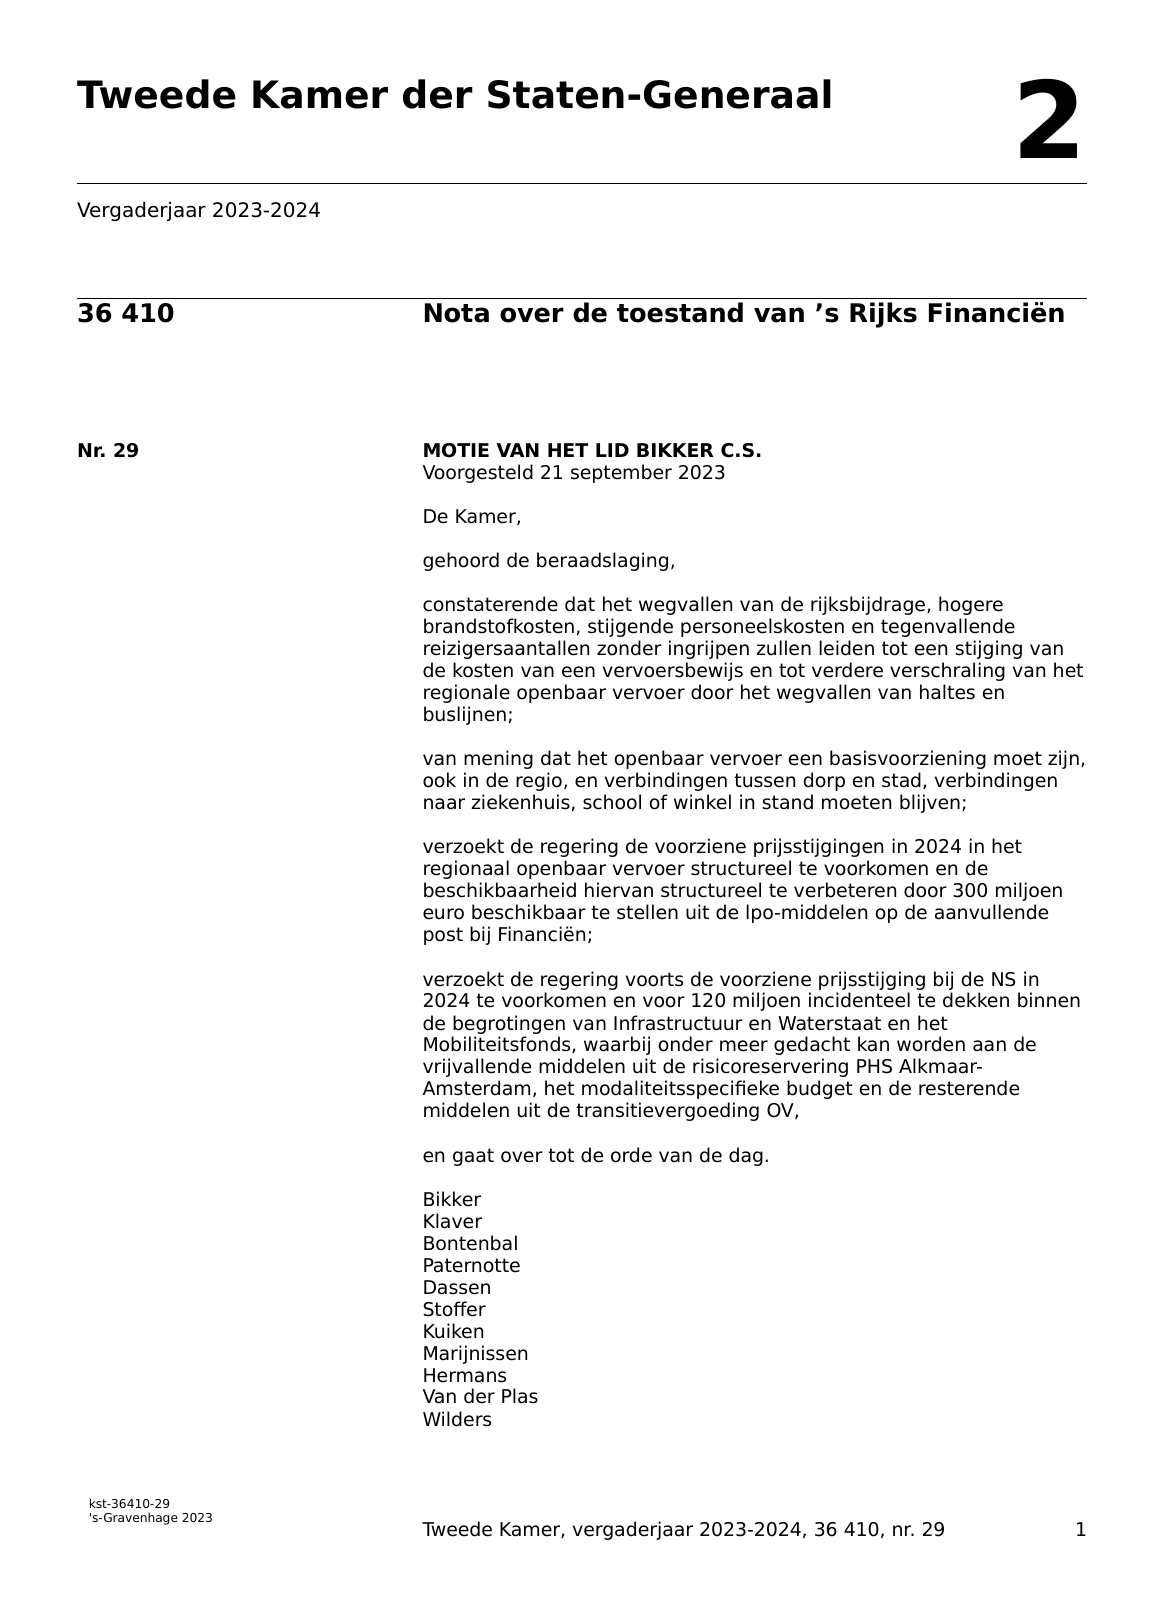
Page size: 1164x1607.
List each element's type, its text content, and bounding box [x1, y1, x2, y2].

text verzoekt de regering voorts de voorziene prijsstijging bij de NS in 2024 te voorkomen en voor 120 miljoen incidenteel te dekken binnen de begrotingen van Infrastructuur en Waterstaat en het Mobiliteitsfonds, waarbij onder meer gedacht kan worden aan de vrijvallende middelen uit de risicoreservering PHS Alkmaar-Amsterdam, het modaliteitsspecifieke budget en de resterende middelen uit de transitievergoeding OV, [422, 968, 1087, 1122]
text Van der Plas [422, 1386, 1087, 1408]
text Stoffer [422, 1298, 1087, 1321]
text Bontenbal [422, 1233, 1087, 1254]
subtitle Nr. 29 MOTIE VAN HET LID BIKKER C.S. [77, 440, 1087, 462]
text 's-Gravenhage 2023 [88, 1511, 323, 1525]
text en gaat over tot de orde van de dag. [422, 1144, 1087, 1166]
subtitle 36 410 Nota over de toestand van ’s Rijks Financiën [77, 299, 1087, 329]
text Voorgesteld 21 september 2023 [422, 462, 1087, 484]
table_header Tweede Kamer der Staten-Generaal [77, 59, 886, 183]
table_cell Vergaderjaar 2023-2024 [77, 184, 1087, 298]
text gehoord de beraadslaging, [422, 550, 1087, 572]
text De Kamer, [422, 506, 1087, 528]
text Paternotte [422, 1254, 1087, 1277]
text Marijnissen [422, 1342, 1087, 1364]
text van mening dat het openbaar vervoer een basisvoorziening moet zijn, ook in de regio, en verbindingen tussen dorp en stad, verbindingen naar ziekenhuis, school of winkel in stand moeten blijven; [422, 748, 1087, 814]
text verzoekt de regering de voorziene prijsstijgingen in 2024 in het regionaal openbaar vervoer structureel te voorkomen en de beschikbaarheid hiervan structureel te verbeteren door 300 miljoen euro beschikbaar te stellen uit de lpo-middelen op de aanvullende post bij Financiën; [422, 836, 1087, 946]
text Wilders [422, 1408, 1087, 1430]
text Bikker [422, 1189, 1087, 1211]
text Klaver [422, 1211, 1087, 1233]
text Hermans [422, 1364, 1087, 1386]
text Dassen [422, 1277, 1087, 1298]
table_header 2 [886, 59, 1087, 183]
text constaterende dat het wegvallen van de rijksbijdrage, hogere brandstofkosten, stijgende personeelskosten en tegenvallende reizigersaantallen zonder ingrijpen zullen leiden tot een stijging van de kosten van een vervoersbewijs en tot verdere verschraling van het regionale openbaar vervoer door het wegvallen van haltes en buslijnen; [422, 594, 1087, 726]
text Kuiken [422, 1321, 1087, 1342]
text kst-36410-29 [88, 1497, 323, 1511]
